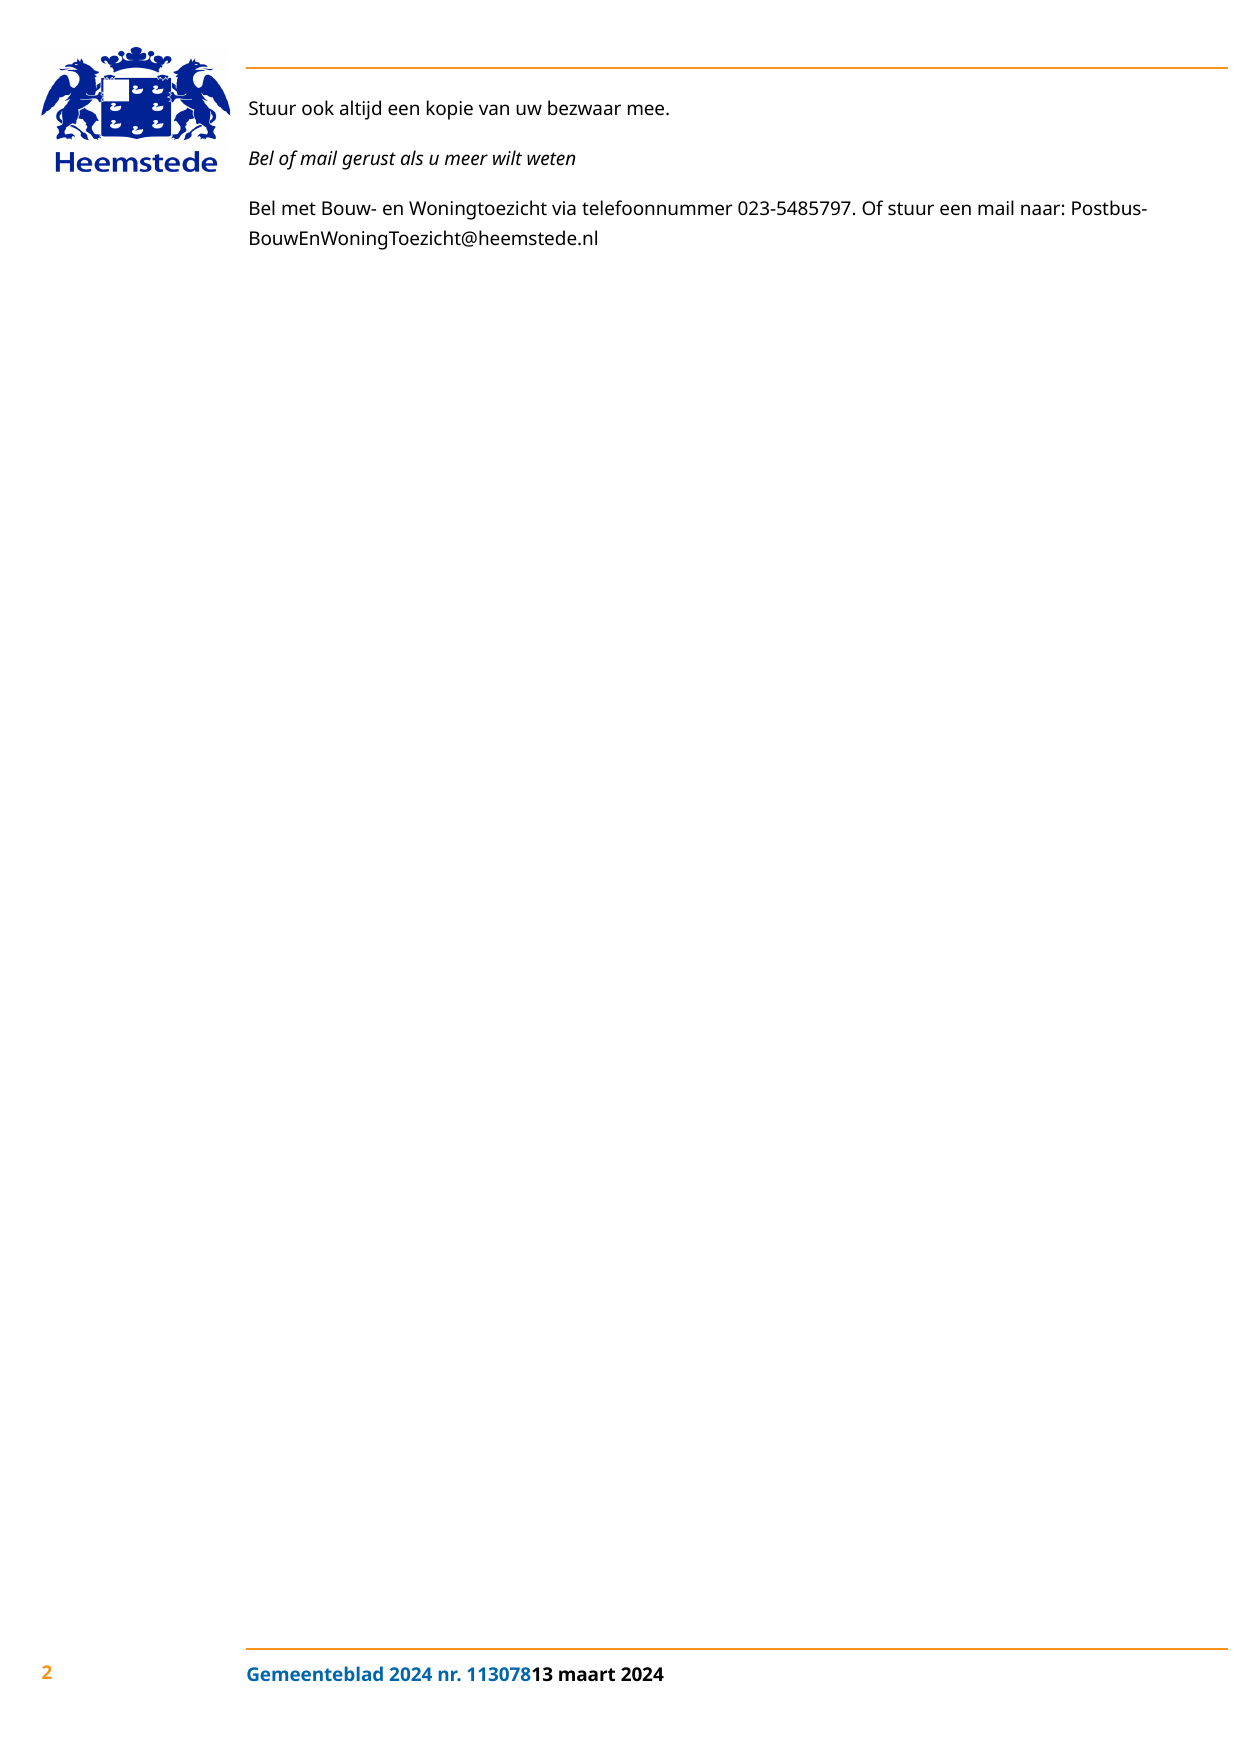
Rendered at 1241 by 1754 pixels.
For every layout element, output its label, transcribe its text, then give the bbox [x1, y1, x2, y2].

picture [41, 47, 231, 172]
text Bel met Bouw- en Woningtoezicht via telefoonnummer 023-5485797. Of stuur een mail naar: Postbus-BouwEnWoningToezicht@heemstede.nl [248, 196, 1152, 251]
text Bel of mail gerust als u meer wilt weten [248, 145, 1152, 171]
text Stuur ook altijd een kopie van uw bezwaar mee. [248, 95, 1152, 121]
